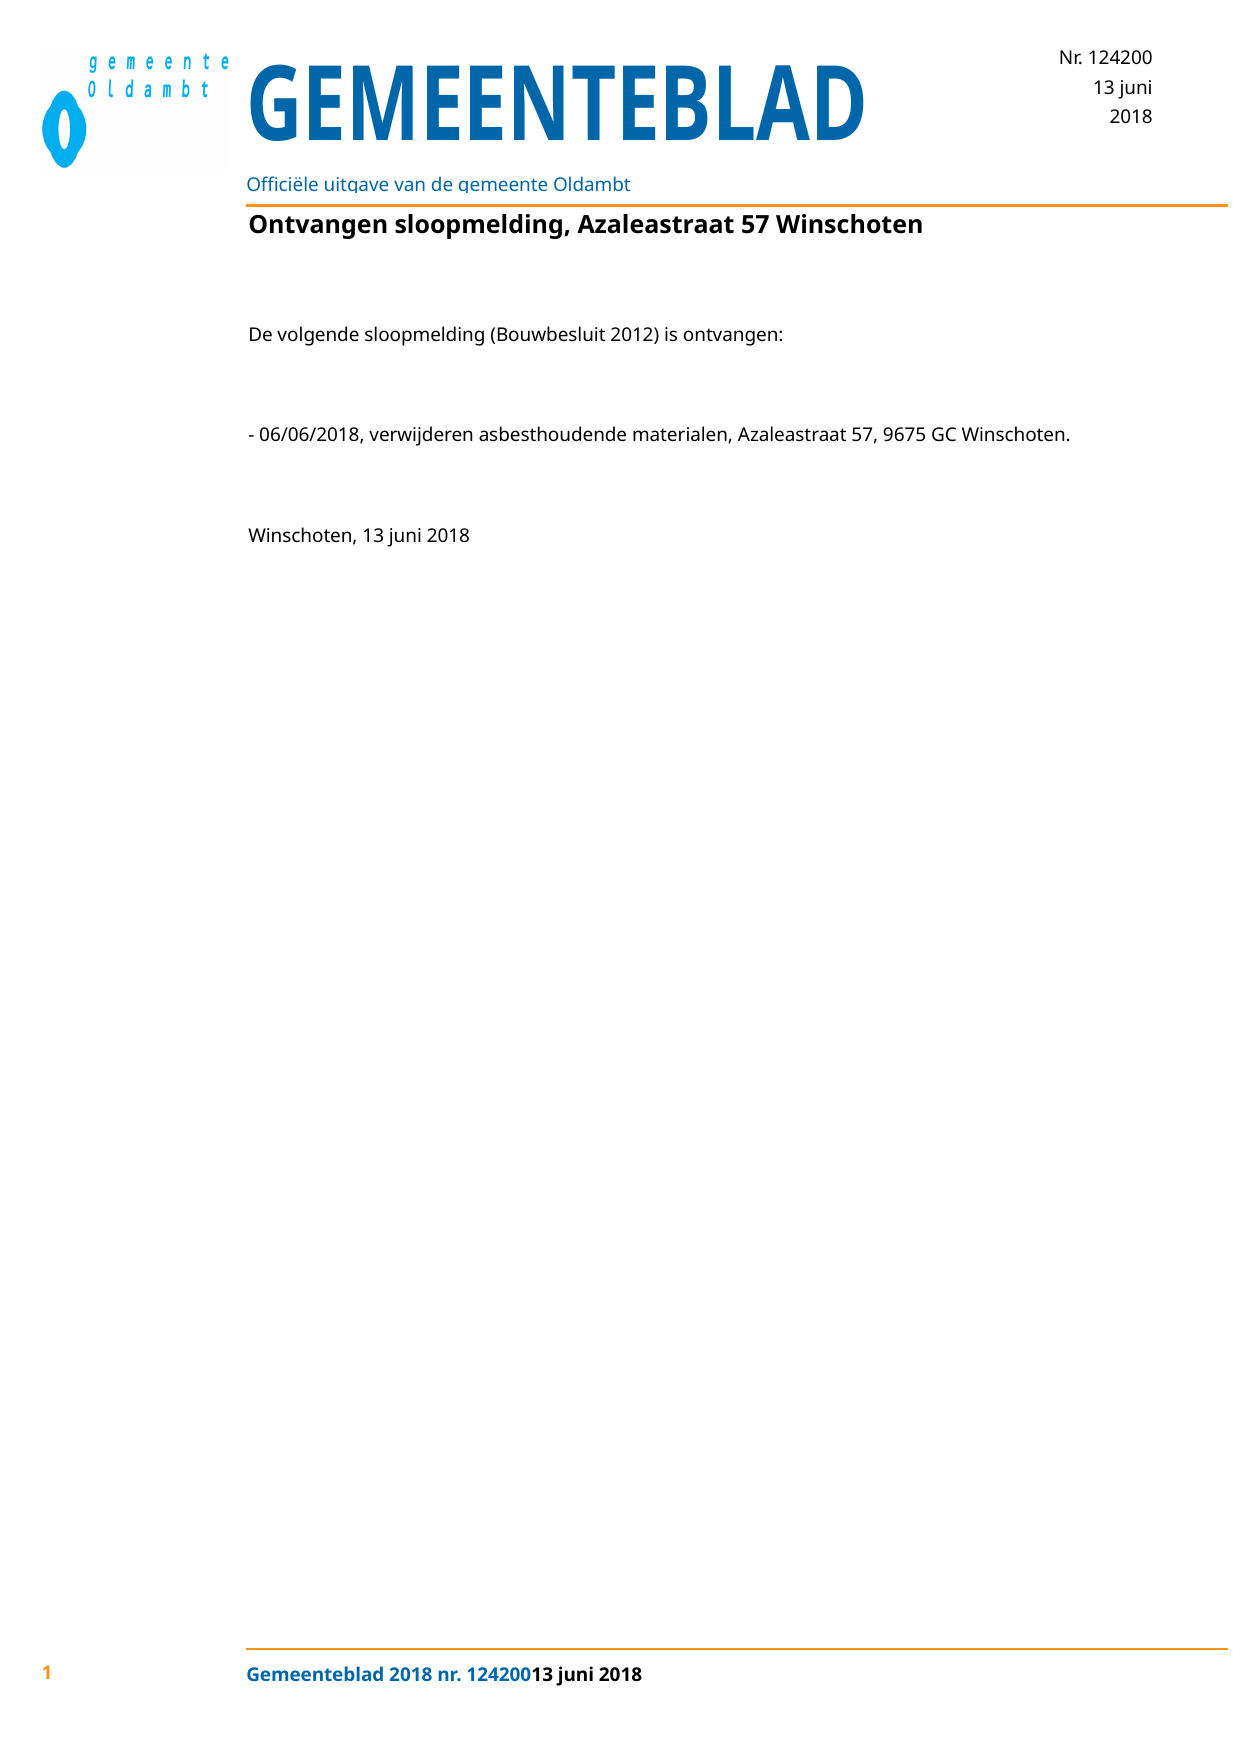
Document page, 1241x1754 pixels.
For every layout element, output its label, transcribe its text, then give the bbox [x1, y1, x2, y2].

text - 06/06/2018, verwijderen asbesthoudende materialen, Azaleastraat 57, 9675 GC Winschoten. [248, 422, 1152, 447]
text Winschoten, 13 juni 2018 [248, 522, 1152, 548]
text Ontvangen sloopmelding, Azaleastraat 57 Winschoten [248, 207, 1152, 241]
picture [41, 47, 231, 172]
text De volgende sloopmelding (Bouwbesluit 2012) is ontvangen: [248, 321, 1152, 346]
